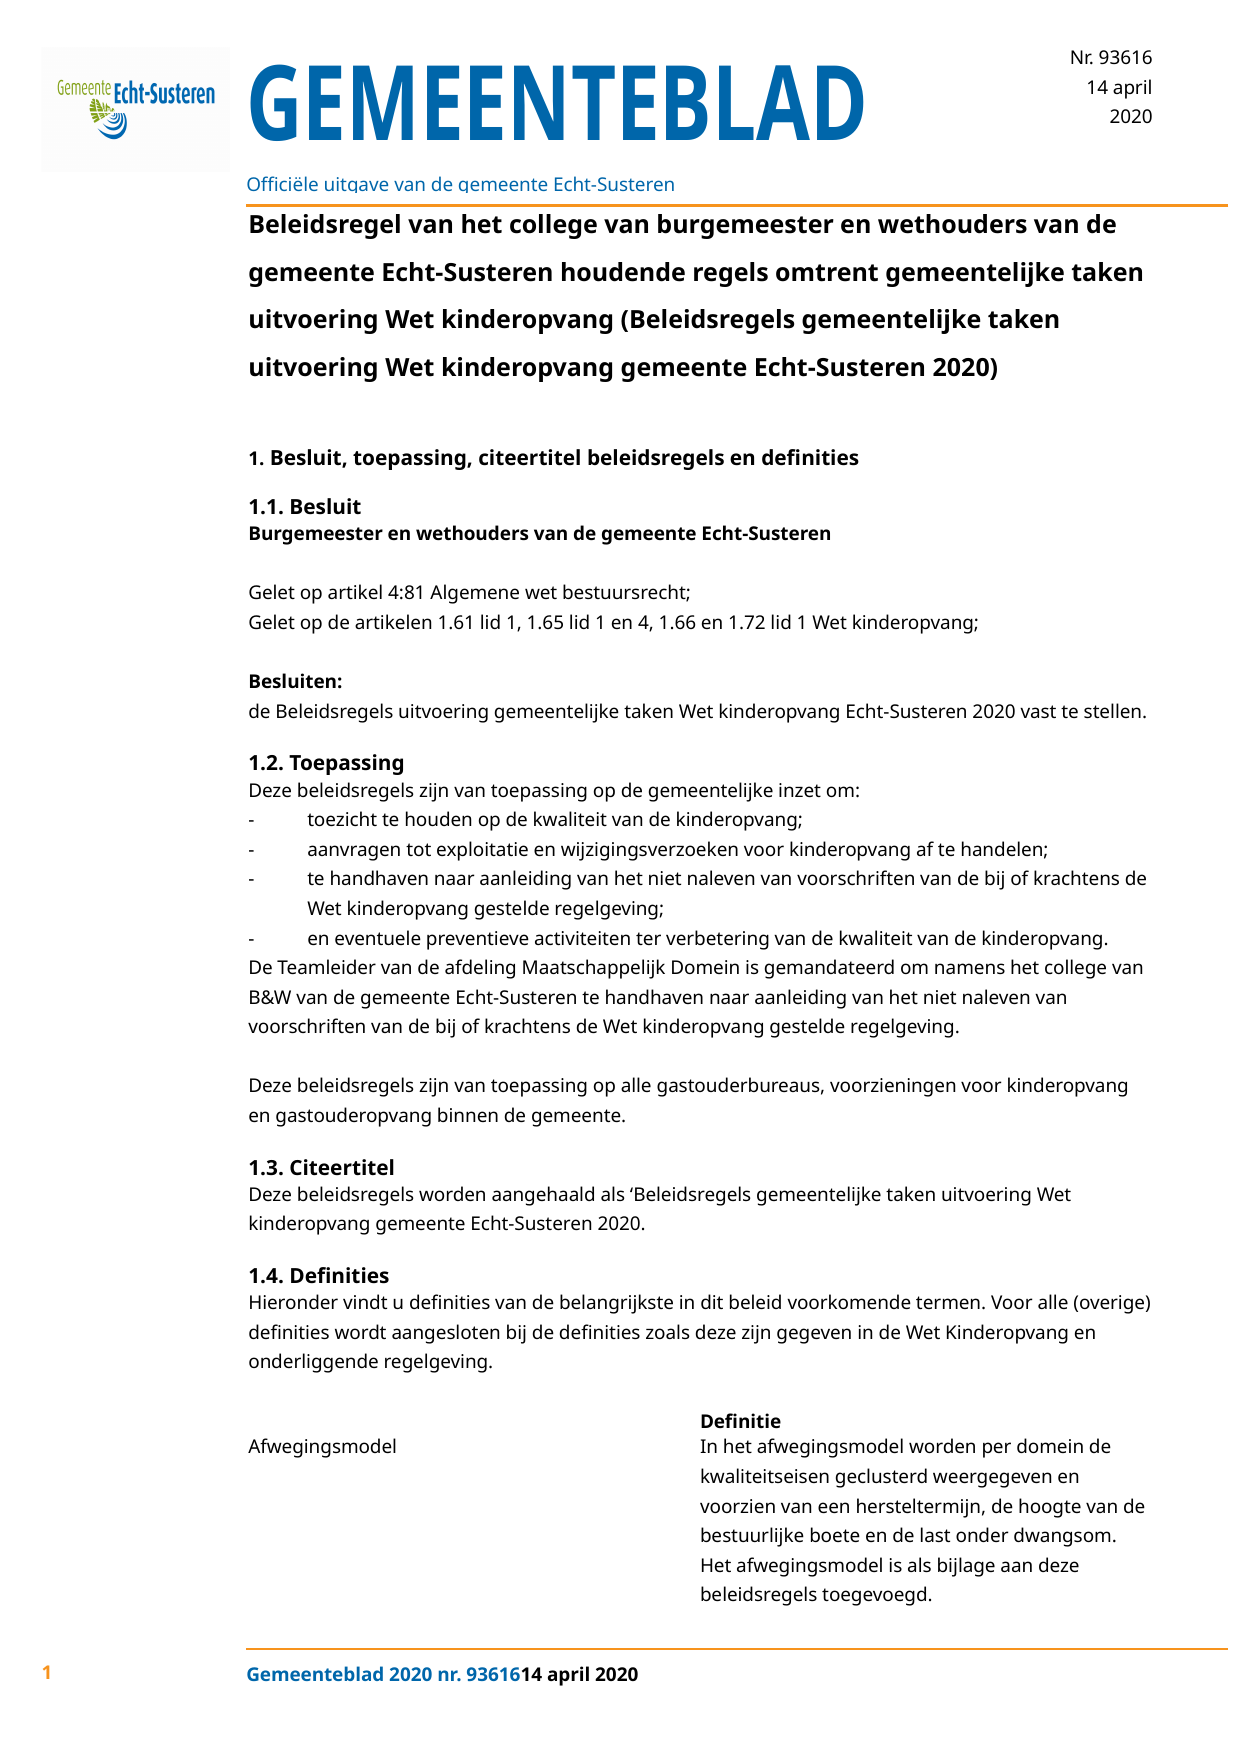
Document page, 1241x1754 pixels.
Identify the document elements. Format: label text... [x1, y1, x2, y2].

table_cell In het afwegingsmodel worden per domein de kwaliteitseisen geclusterd weergegeven en voorzien van een hersteltermijn, de hoogte van de bestuurlijke boete en de last onder dwangsom. Het afwegingsmodel is als bijlage aan deze beleidsregels toegevoegd. [700, 1434, 1152, 1607]
text 1.4. Definities [248, 1261, 1152, 1289]
list en eventuele preventieve activiteiten ter verbetering van de kwaliteit van de kinderopvang. [248, 925, 1152, 950]
text 1. Besluit, toepassing, citeertitel beleidsregels en definities [248, 443, 1152, 471]
table_cell Afwegingsmodel [248, 1434, 700, 1607]
text De Teamleider van de afdeling Maatschappelijk Domein is gemandateerd om namens het college van B&W van de gemeente Echt-Susteren te handhaven naar aanleiding van het niet naleven van voorschriften van de bij of krachtens de Wet kinderopvang gestelde regelgeving. [248, 954, 1152, 1039]
text 1.1. Besluit [248, 492, 1152, 520]
text Gelet op de artikelen 1.61 lid 1, 1.65 lid 1 en 4, 1.66 en 1.72 lid 1 Wet kinderopvang; [248, 609, 1152, 635]
text Deze beleidsregels zijn van toepassing op alle gastouderbureaus, voorzieningen voor kinderopvang en gastouderopvang binnen de gemeente. [248, 1073, 1152, 1128]
table_header Definitie [700, 1408, 1152, 1434]
text Gelet op artikel 4:81 Algemene wet bestuursrecht; [248, 579, 1152, 605]
text 1.2. Toepassing [248, 748, 1152, 777]
list toezicht te houden op de kwaliteit van de kinderopvang; [248, 806, 1152, 832]
text Deze beleidsregels zijn van toepassing op de gemeentelijke inzet om: [248, 777, 1152, 802]
list te handhaven naar aanleiding van het niet naleven van voorschriften van de bij of krachtens de Wet kinderopvang gestelde regelgeving; [248, 866, 1152, 921]
text Hieronder vindt u definities van de belangrijkste in dit beleid voorkomende termen. Voor alle (overige) definities wordt aangesloten bij de definities zoals deze zijn gegeven in de Wet Kinderopvang en onderliggende regelgeving. [248, 1289, 1152, 1374]
text Beleidsregel van het college van burgemeester en wethouders van de gemeente Echt-Susteren houdende regels omtrent gemeentelijke taken uitvoering Wet kinderopvang (Beleidsregels gemeentelijke taken uitvoering Wet kinderopvang gemeente Echt-Susteren 2020) [248, 207, 1152, 384]
picture [41, 47, 231, 172]
text Besluiten: [248, 668, 1152, 694]
text 1.3. Citeertitel [248, 1153, 1152, 1181]
text Burgemeester en wethouders van de gemeente Echt-Susteren [248, 520, 1152, 546]
text Deze beleidsregels worden aangehaald als ‘Beleidsregels gemeentelijke taken uitvoering Wet kinderopvang gemeente Echt-Susteren 2020. [248, 1181, 1152, 1236]
text de Beleidsregels uitvoering gemeentelijke taken Wet kinderopvang Echt-Susteren 2020 vast te stellen. [248, 698, 1152, 724]
list aanvragen tot exploitatie en wijzigingsverzoeken voor kinderopvang af te handelen; [248, 836, 1152, 862]
table_header [248, 1408, 700, 1434]
